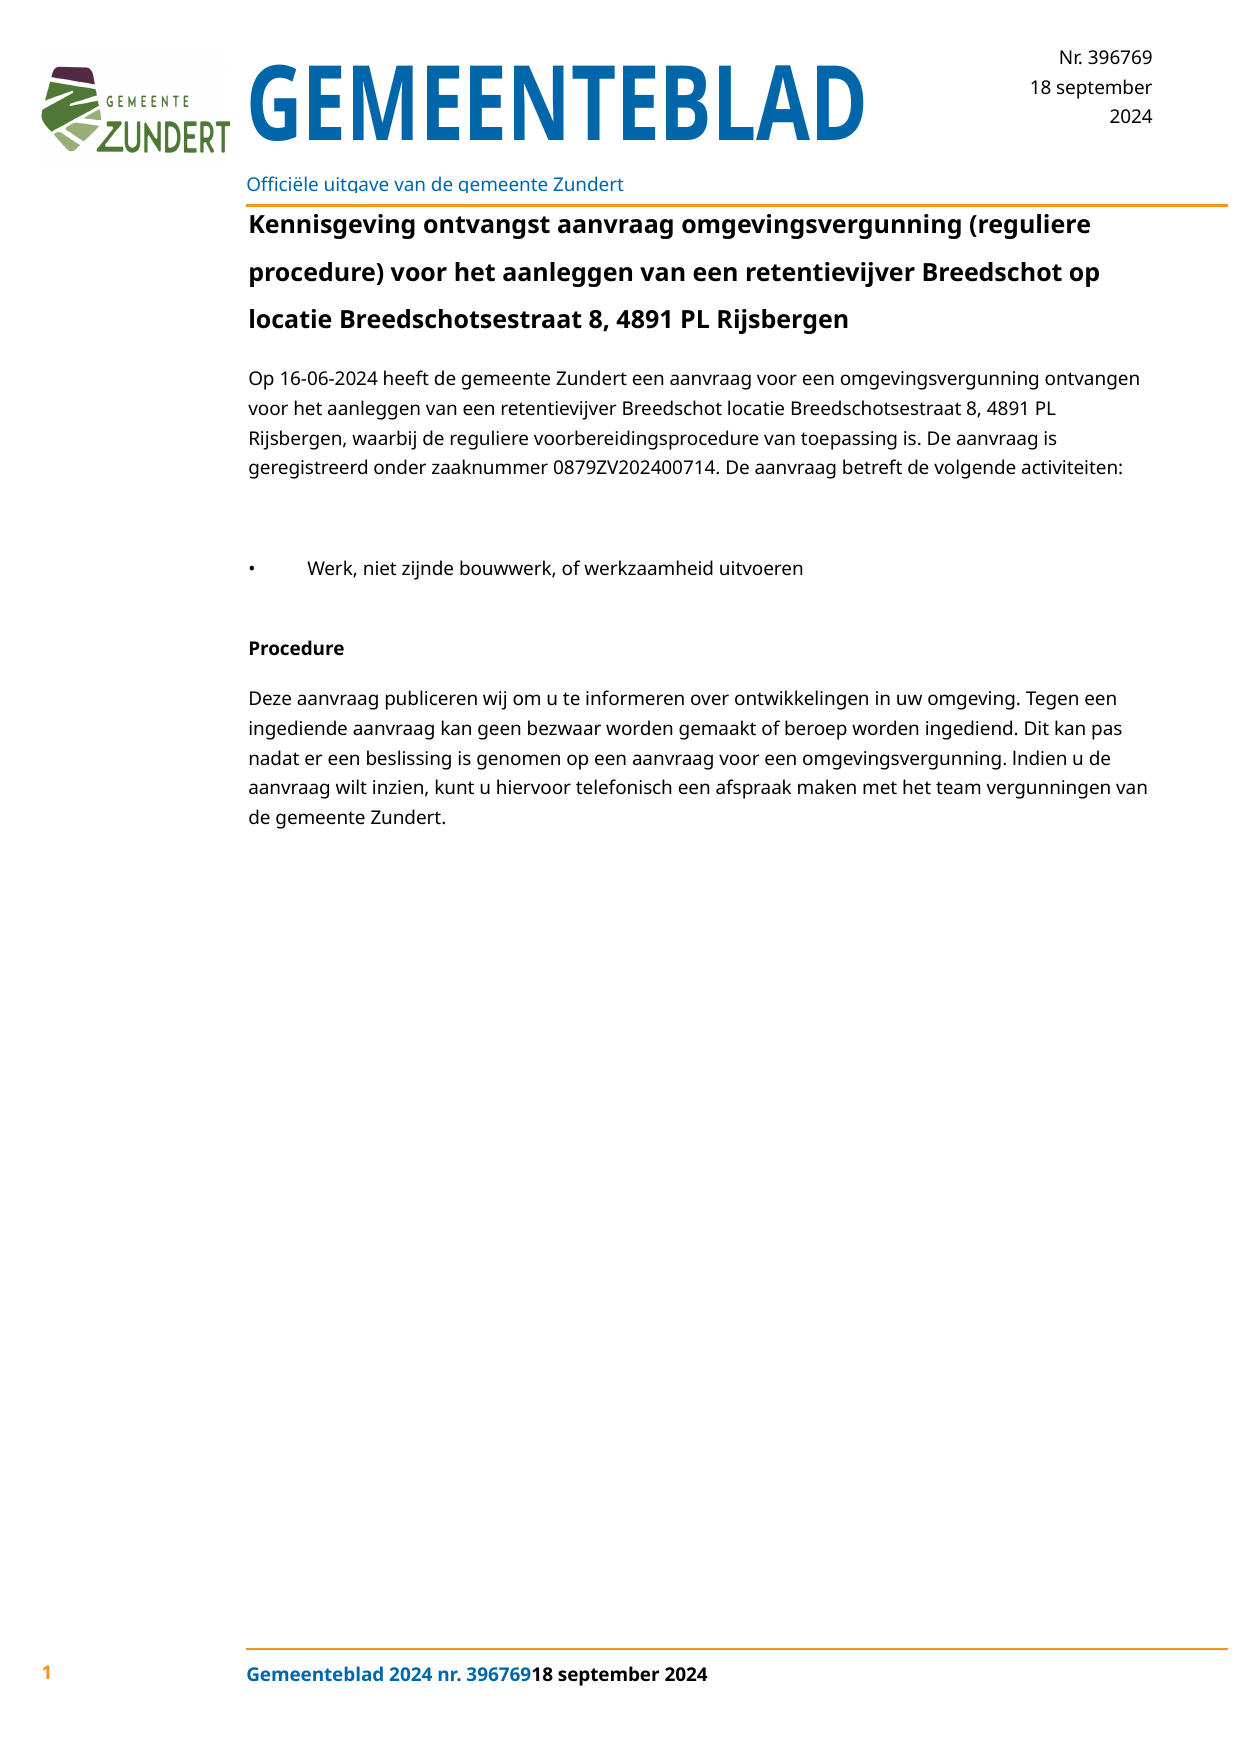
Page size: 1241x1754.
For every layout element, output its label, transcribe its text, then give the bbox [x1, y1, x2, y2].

text Op 16-06-2024 heeft de gemeente Zundert een aanvraag voor een omgevingsvergunning ontvangen voor het aanleggen van een retentievijver Breedschot locatie Breedschotsestraat 8, 4891 PL Rijsbergen, waarbij de reguliere voorbereidingsprocedure van toepassing is. De aanvraag is geregistreerd onder zaaknummer 0879ZV202400714. De aanvraag betreft de volgende activiteiten: [248, 366, 1152, 480]
text Kennisgeving ontvangst aanvraag omgevingsvergunning (reguliere procedure) voor het aanleggen van een retentievijver Breedschot op locatie Breedschotsestraat 8, 4891 PL Rijsbergen [248, 207, 1152, 336]
list Werk, niet zijnde bouwwerk, of werkzaamheid uitvoeren [248, 555, 1152, 581]
text Procedure [248, 635, 1152, 661]
text Deze aanvraag publiceren wij om u te informeren over ontwikkelingen in uw omgeving. Tegen een ingediende aanvraag kan geen bezwaar worden gemaakt of beroep worden ingediend. Dit kan pas nadat er een beslissing is genomen op een aanvraag voor een omgevingsvergunning. lndien u de aanvraag wilt inzien, kunt u hiervoor telefonisch een afspraak maken met het team vergunningen van de gemeente Zundert. [248, 686, 1152, 829]
picture [41, 47, 231, 172]
